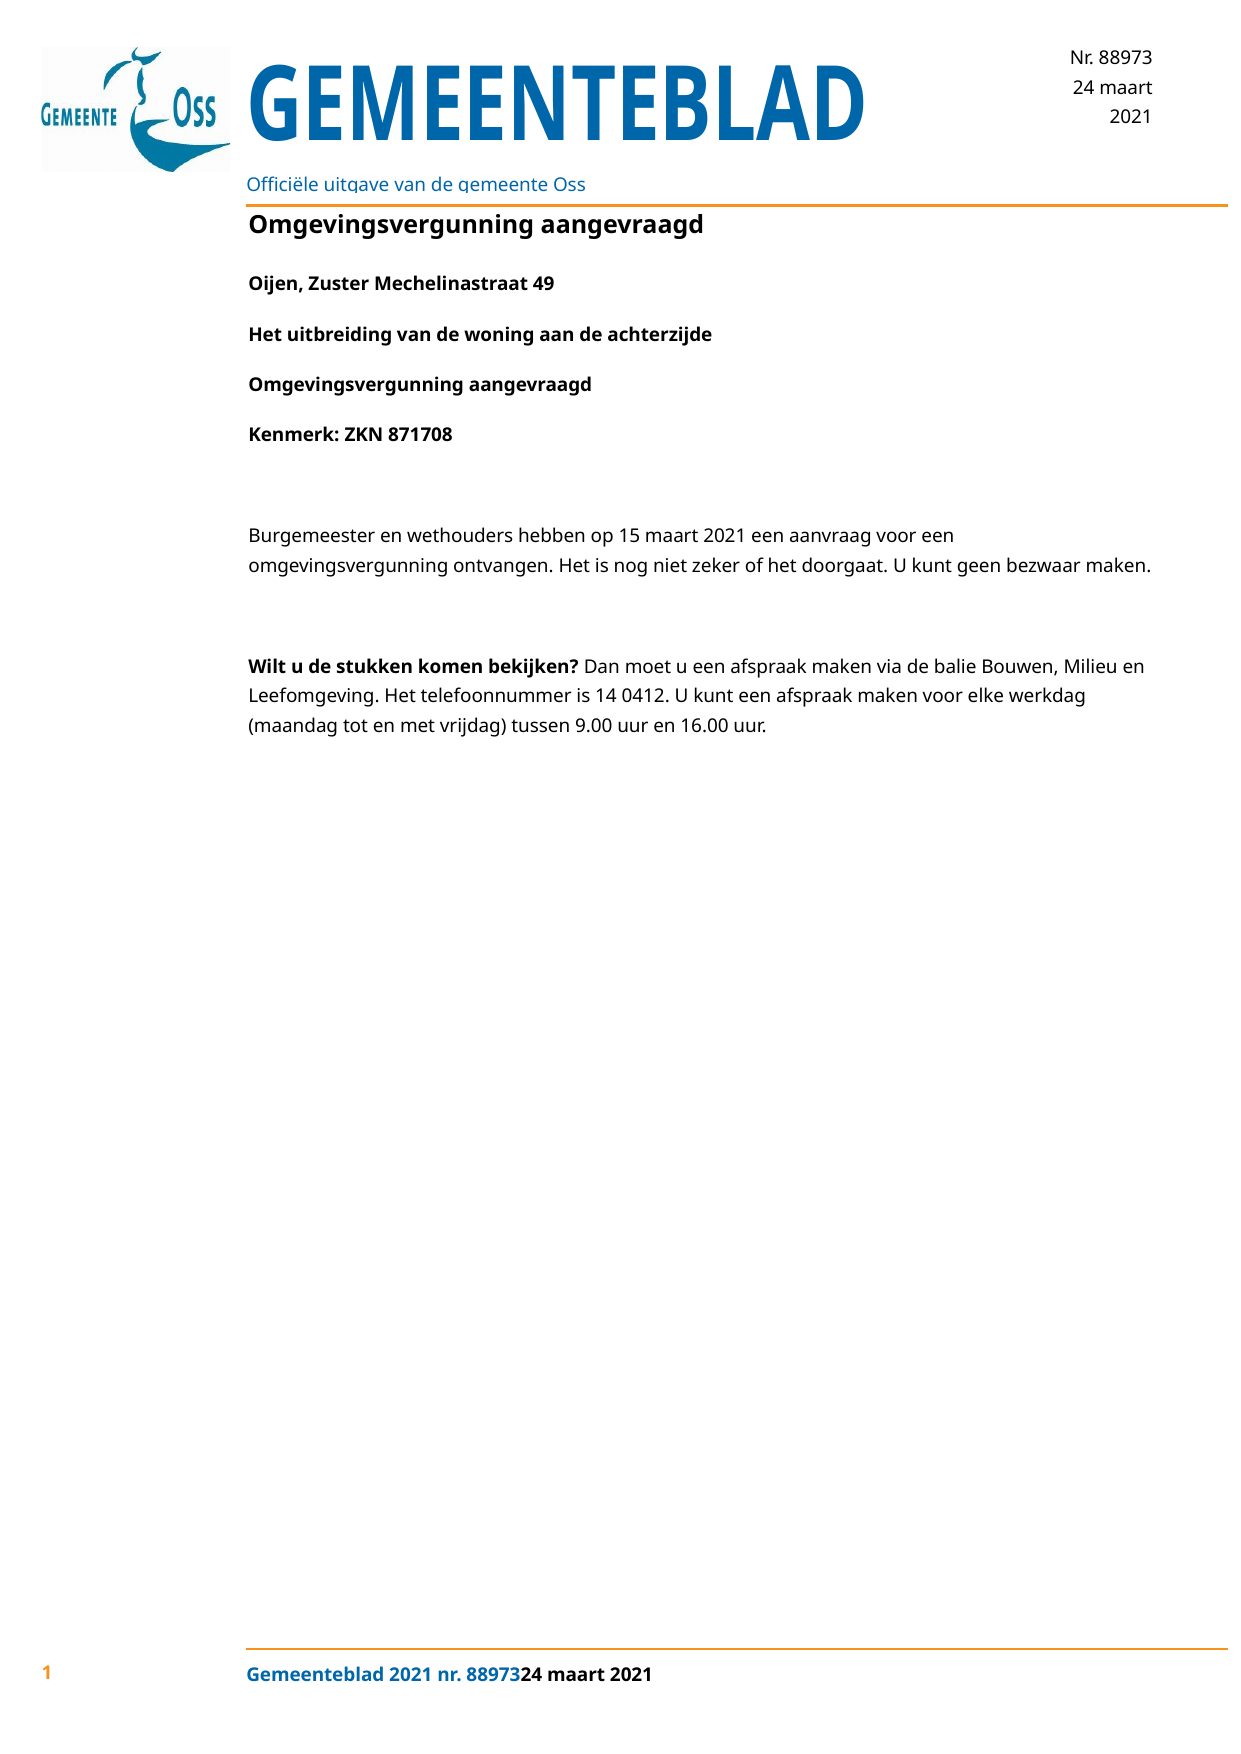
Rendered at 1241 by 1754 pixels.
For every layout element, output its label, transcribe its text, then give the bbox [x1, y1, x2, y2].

text Omgevingsvergunning aangevraagd [248, 207, 1152, 241]
picture [41, 47, 231, 172]
text Het uitbreiding van de woning aan de achterzijde [248, 321, 1152, 346]
text Oijen, Zuster Mechelinastraat 49 [248, 270, 1152, 296]
text Wilt u de stukken komen bekijken? Dan moet u een afspraak maken via de balie Bouwen, Milieu en Leefomgeving. Het telefoonnummer is 14 0412. U kunt een afspraak maken voor elke werkdag (maandag tot en met vrijdag) tussen 9.00 uur en 16.00 uur. [248, 653, 1152, 738]
text Kenmerk: ZKN 871708 [248, 422, 1152, 447]
text Omgevingsvergunning aangevraagd [248, 371, 1152, 397]
text Burgemeester en wethouders hebben op 15 maart 2021 een aanvraag voor een omgevingsvergunning ontvangen. Het is nog niet zeker of het doorgaat. U kunt geen bezwaar maken. [248, 522, 1152, 578]
